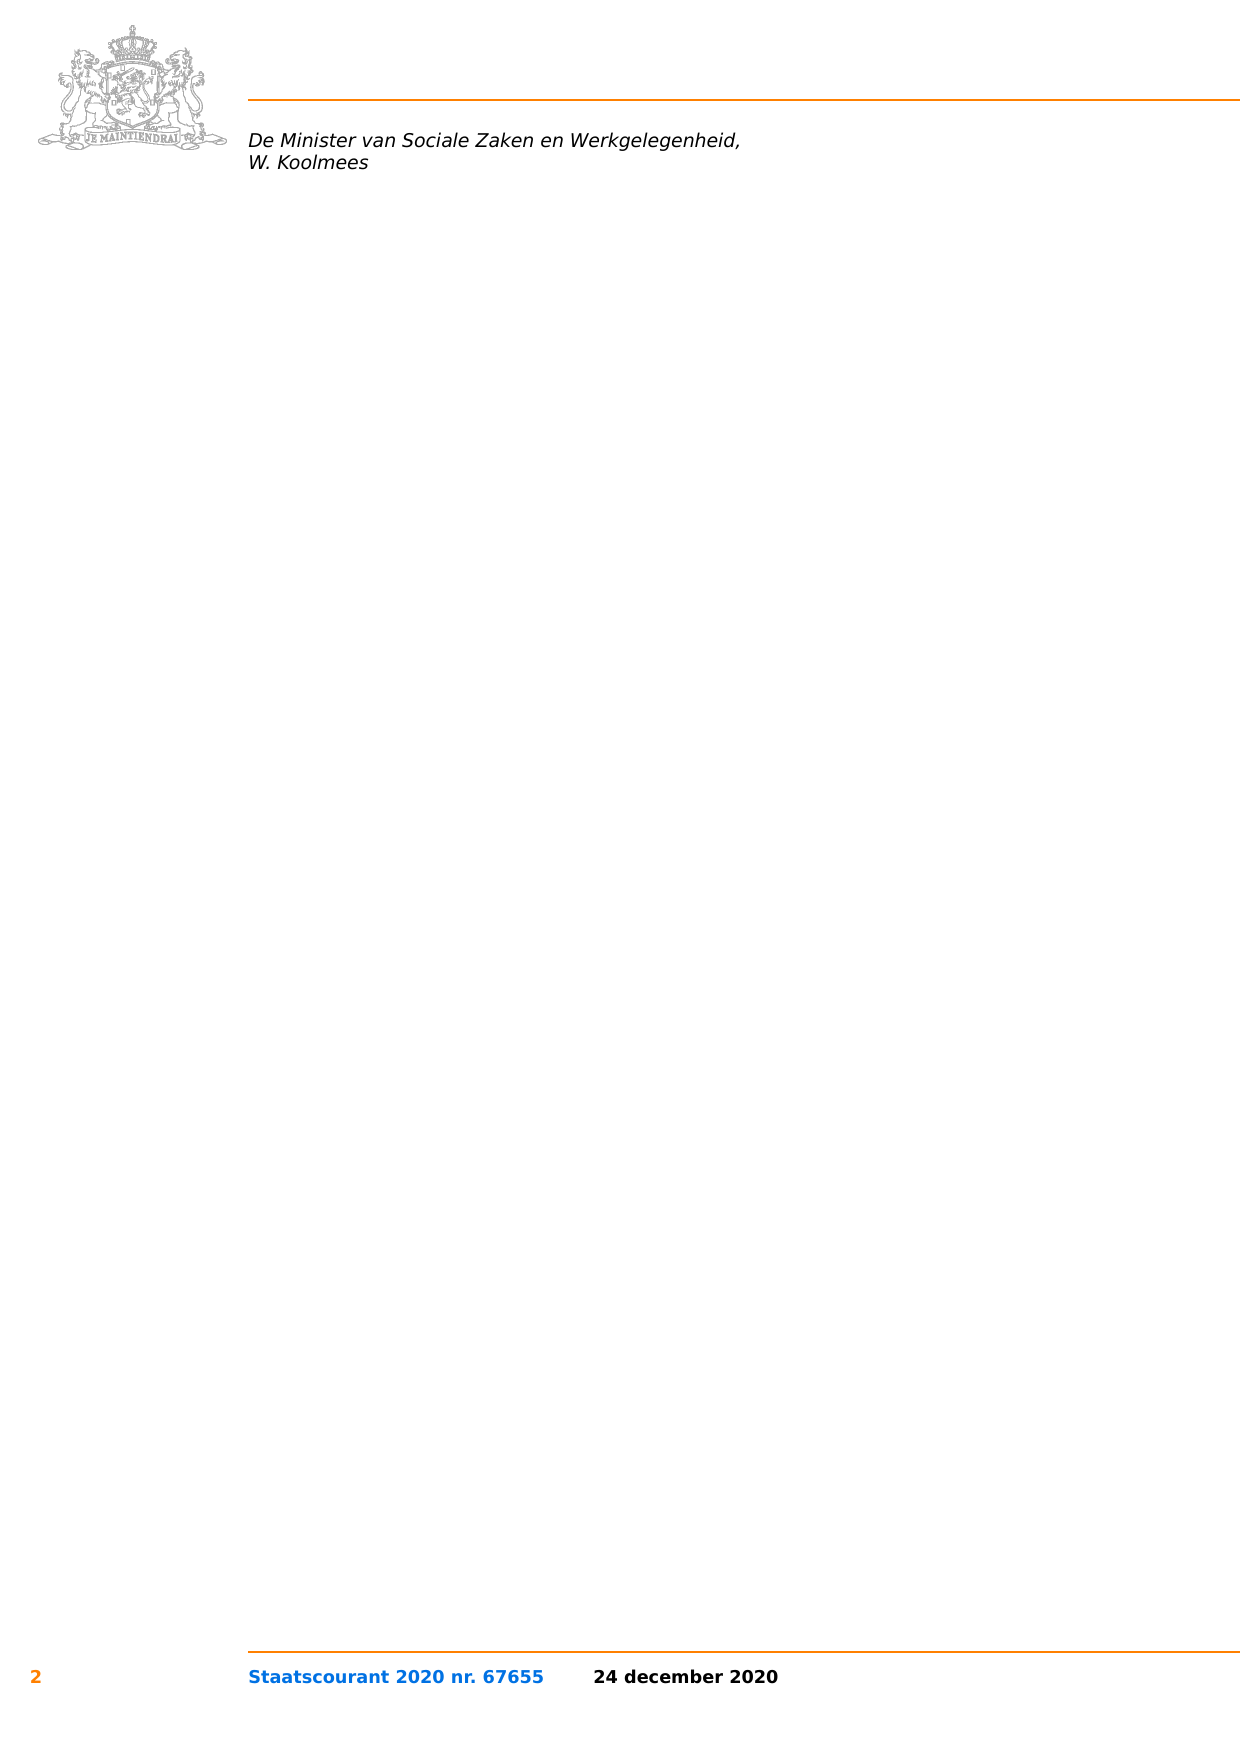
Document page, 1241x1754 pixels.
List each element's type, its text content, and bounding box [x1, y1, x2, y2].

text De Minister van Sociale Zaken en Werkgelegenheid, W. Koolmees [248, 130, 1163, 174]
picture [38, 25, 227, 150]
